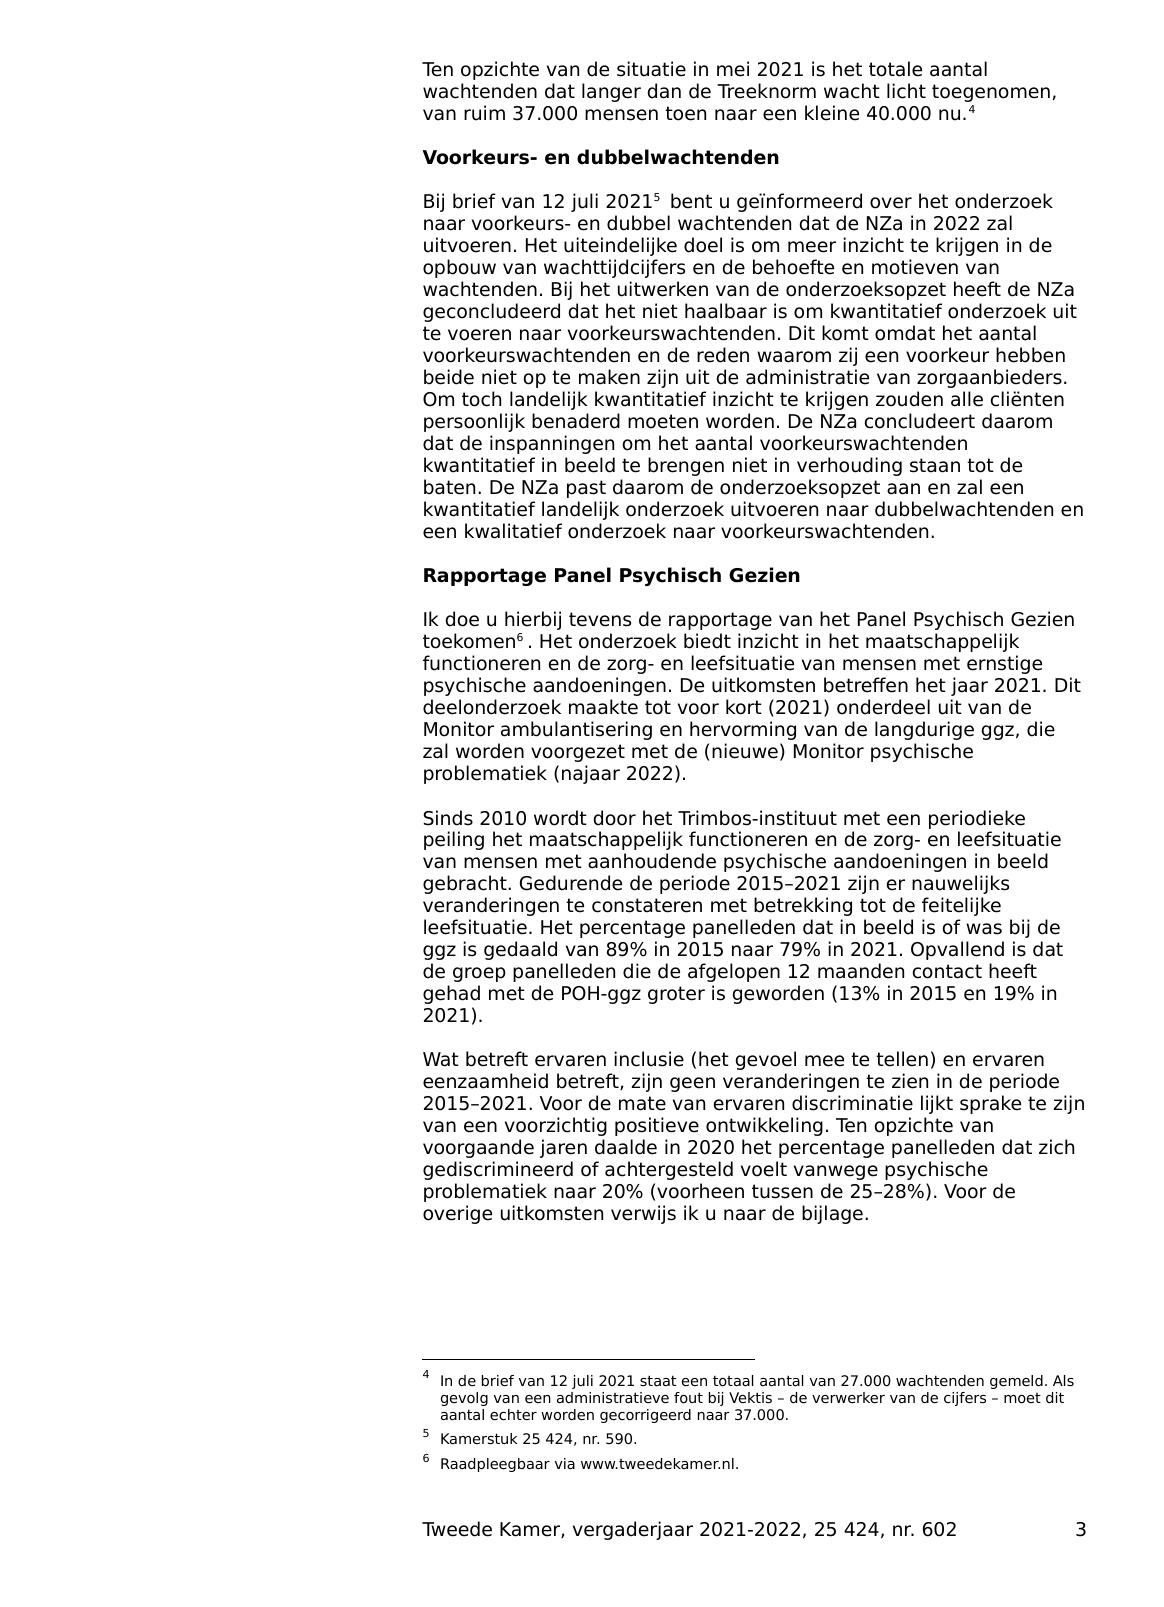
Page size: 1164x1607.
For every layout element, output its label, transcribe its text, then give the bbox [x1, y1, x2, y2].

text Raadpleegbaar via www.tweedekamer.nl. [422, 1452, 1087, 1474]
text Kamerstuk 25 424, nr. 590. [422, 1427, 1087, 1449]
subtitle Voorkeurs- en dubbelwachtenden [422, 147, 1087, 169]
text Sinds 2010 wordt door het Trimbos-instituut met een periodieke peiling het maatschappelijk functioneren en de zorg- en leefsituatie van mensen met aanhoudende psychische aandoeningen in beeld gebracht. Gedurende de periode 2015–2021 zijn er nauwelijks veranderingen te constateren met betrekking tot de feitelijke leefsituatie. Het percentage panelleden dat in beeld is of was bij de ggz is gedaald van 89% in 2015 naar 79% in 2021. Opvallend is dat de groep panelleden die de afgelopen 12 maanden contact heeft gehad met de POH-ggz groter is geworden (13% in 2015 en 19% in 2021). [422, 807, 1087, 1027]
text Ten opzichte van de situatie in mei 2021 is het totale aantal wachtenden dat langer dan de Treeknorm wacht licht toegenomen, van ruim 37.000 mensen toen naar een kleine 40.000 nu. [422, 59, 1087, 125]
text In de brief van 12 juli 2021 staat een totaal aantal van 27.000 wachtenden gemeld. Als gevolg van een administratieve fout bij Vektis – de verwerker van de cijfers – moet dit aantal echter worden gecorrigeerd naar 37.000. [422, 1368, 1087, 1424]
text Wat betreft ervaren inclusie (het gevoel mee te tellen) en ervaren eenzaamheid betreft, zijn geen veranderingen te zien in de periode 2015–2021. Voor de mate van ervaren discriminatie lijkt sprake te zijn van een voorzichtig positieve ontwikkeling. Ten opzichte van voorgaande jaren daalde in 2020 het percentage panelleden dat zich gediscrimineerd of achtergesteld voelt vanwege psychische problematiek naar 20% (voorheen tussen de 25–28%). Voor de overige uitkomsten verwijs ik u naar de bijlage. [422, 1049, 1087, 1225]
text Bij brief van 12 juli 2021 bent u geïnformeerd over het onderzoek naar voorkeurs- en dubbel wachtenden dat de NZa in 2022 zal uitvoeren. Het uiteindelijke doel is om meer inzicht te krijgen in de opbouw van wachttijdcijfers en de behoefte en motieven van wachtenden. Bij het uitwerken van de onderzoeksopzet heeft de NZa geconcludeerd dat het niet haalbaar is om kwantitatief onderzoek uit te voeren naar voorkeurswachtenden. Dit komt omdat het aantal voorkeurswachtenden en de reden waarom zij een voorkeur hebben beide niet op te maken zijn uit de administratie van zorgaanbieders. Om toch landelijk kwantitatief inzicht te krijgen zouden alle cliënten persoonlijk benaderd moeten worden. De NZa concludeert daarom dat de inspanningen om het aantal voorkeurswachtenden kwantitatief in beeld te brengen niet in verhouding staan tot de baten. De NZa past daarom de onderzoeksopzet aan en zal een kwantitatief landelijk onderzoek uitvoeren naar dubbelwachtenden en een kwalitatief onderzoek naar voorkeurswachtenden. [422, 191, 1087, 543]
text Ik doe u hierbij tevens de rapportage van het Panel Psychisch Gezien toekomen. Het onderzoek biedt inzicht in het maatschappelijk functioneren en de zorg- en leefsituatie van mensen met ernstige psychische aandoeningen. De uitkomsten betreffen het jaar 2021. Dit deelonderzoek maakte tot voor kort (2021) onderdeel uit van de Monitor ambulantisering en hervorming van de langdurige ggz, die zal worden voorgezet met de (nieuwe) Monitor psychische problematiek (najaar 2022). [422, 609, 1087, 785]
subtitle Rapportage Panel Psychisch Gezien [422, 565, 1087, 587]
